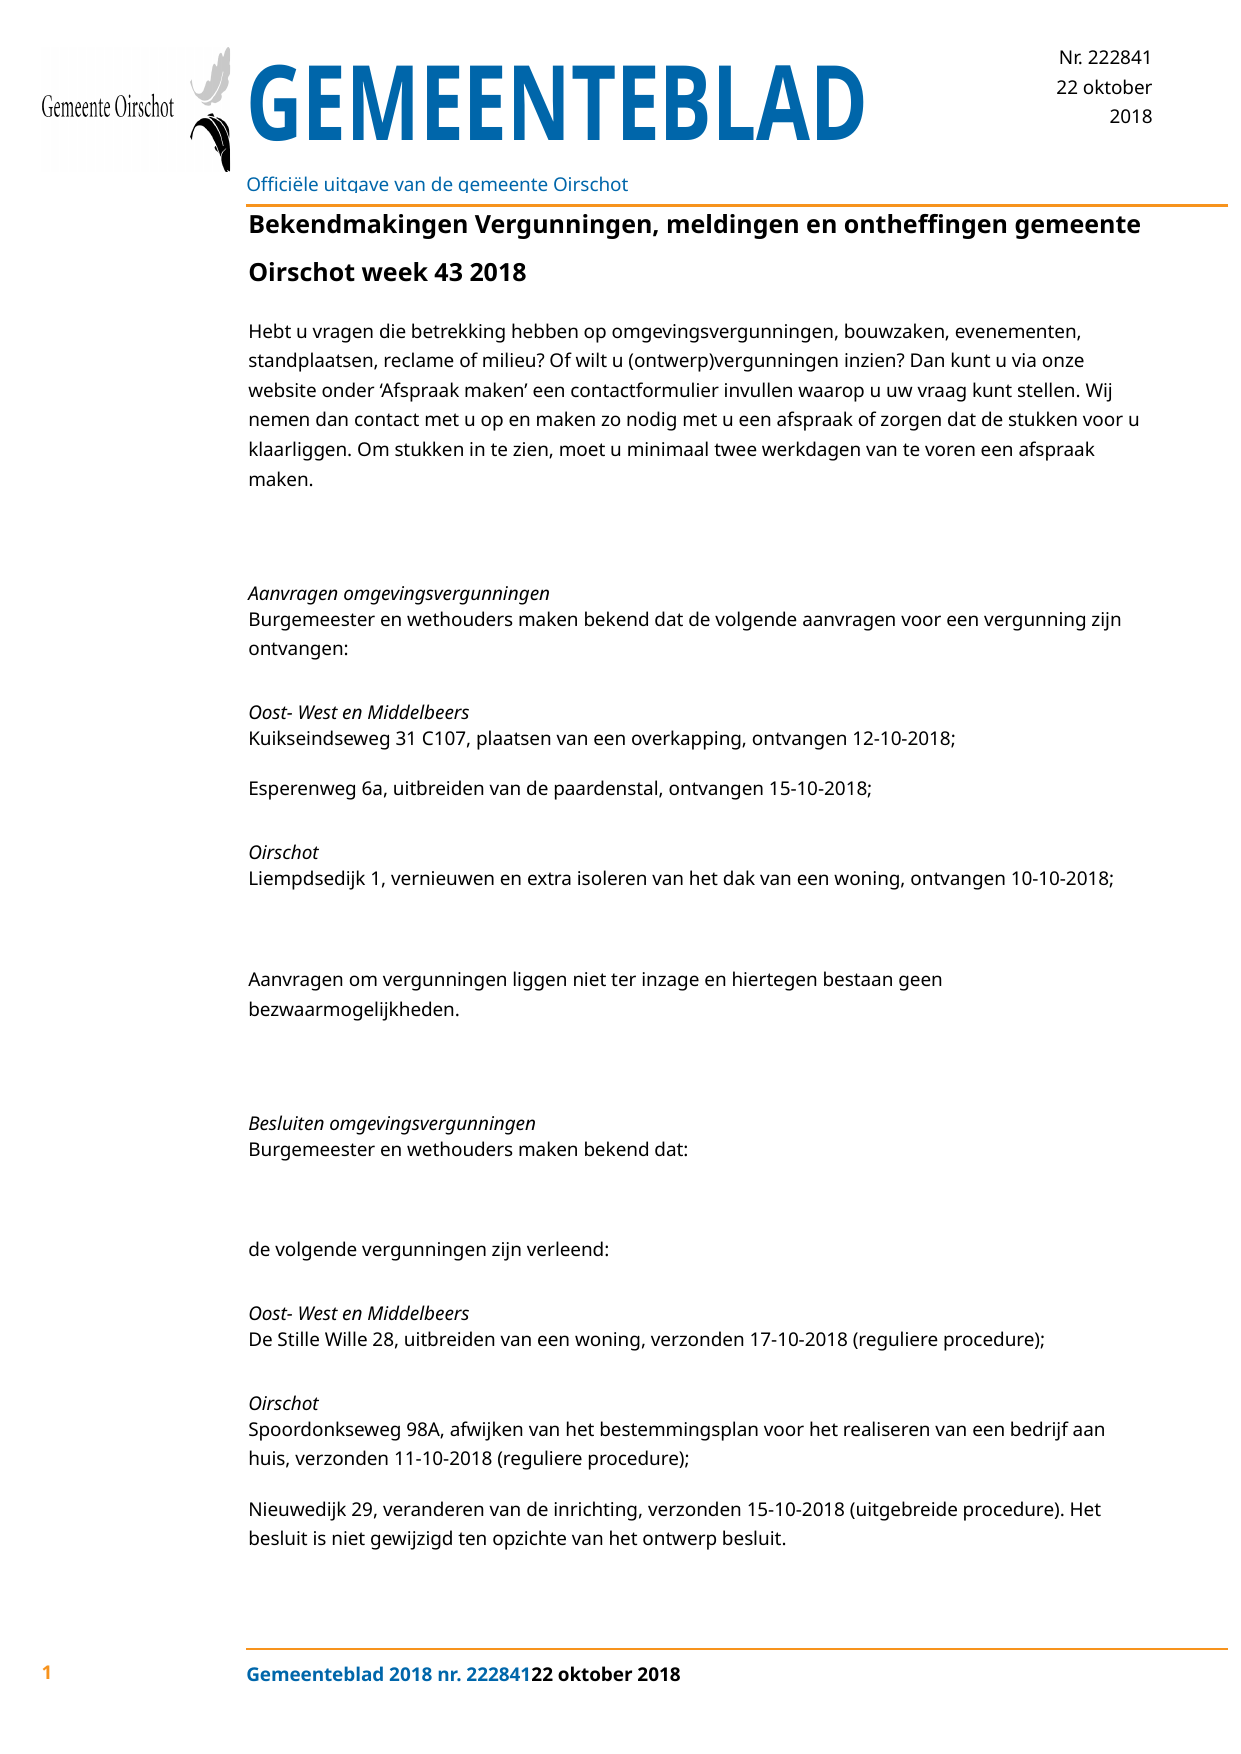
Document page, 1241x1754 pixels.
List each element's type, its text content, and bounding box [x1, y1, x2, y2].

text Burgemeester en wethouders maken bekend dat: [248, 1136, 1152, 1162]
text Liempdsedijk 1, vernieuwen en extra isoleren van het dak van een woning, ontvangen 10-10-2018; [248, 865, 1152, 891]
text Aanvragen om vergunningen liggen niet ter inzage en hiertegen bestaan geen bezwaarmogelijkheden. [248, 966, 1152, 1021]
text Oost- West en Middelbeers [248, 1301, 1152, 1326]
text Besluiten omgevingsvergunningen [248, 1110, 1152, 1136]
text Esperenweg 6a, uitbreiden van de paardenstal, ontvangen 15-10-2018; [248, 776, 1152, 801]
text Oost- West en Middelbeers [248, 699, 1152, 725]
text Aanvragen omgevingsvergunningen [248, 580, 1152, 606]
text Burgemeester en wethouders maken bekend dat de volgende aanvragen voor een vergunning zijn ontvangen: [248, 606, 1152, 661]
picture [41, 47, 231, 172]
text Oirschot [248, 839, 1152, 865]
text Hebt u vragen die betrekking hebben op omgevingsvergunningen, bouwzaken, evenementen, standplaatsen, reclame of milieu? Of wilt u (ontwerp)vergunningen inzien? Dan kunt u via onze website onder ‘Afspraak maken’ een contactformulier invullen waarop u uw vraag kunt stellen. Wij nemen dan contact met u op en maken zo nodig met u een afspraak of zorgen dat de stukken voor u klaarliggen. Om stukken in te zien, moet u minimaal twee werkdagen van te voren een afspraak maken. [248, 318, 1152, 492]
text de volgende vergunningen zijn verleend: [248, 1237, 1152, 1262]
text De Stille Wille 28, uitbreiden van een woning, verzonden 17-10-2018 (reguliere procedure); [248, 1326, 1152, 1352]
text Spoordonkseweg 98A, afwijken van het bestemmingsplan voor het realiseren van een bedrijf aan huis, verzonden 11-10-2018 (reguliere procedure); [248, 1416, 1152, 1471]
text Kuikseindseweg 31 C107, plaatsen van een overkapping, ontvangen 12-10-2018; [248, 725, 1152, 751]
text Bekendmakingen Vergunningen, meldingen en ontheffingen gemeente Oirschot week 43 2018 [248, 207, 1152, 288]
text Oirschot [248, 1390, 1152, 1416]
text Nieuwedijk 29, veranderen van de inrichting, verzonden 15-10-2018 (uitgebreide procedure). Het besluit is niet gewijzigd ten opzichte van het ontwerp besluit. [248, 1496, 1152, 1551]
